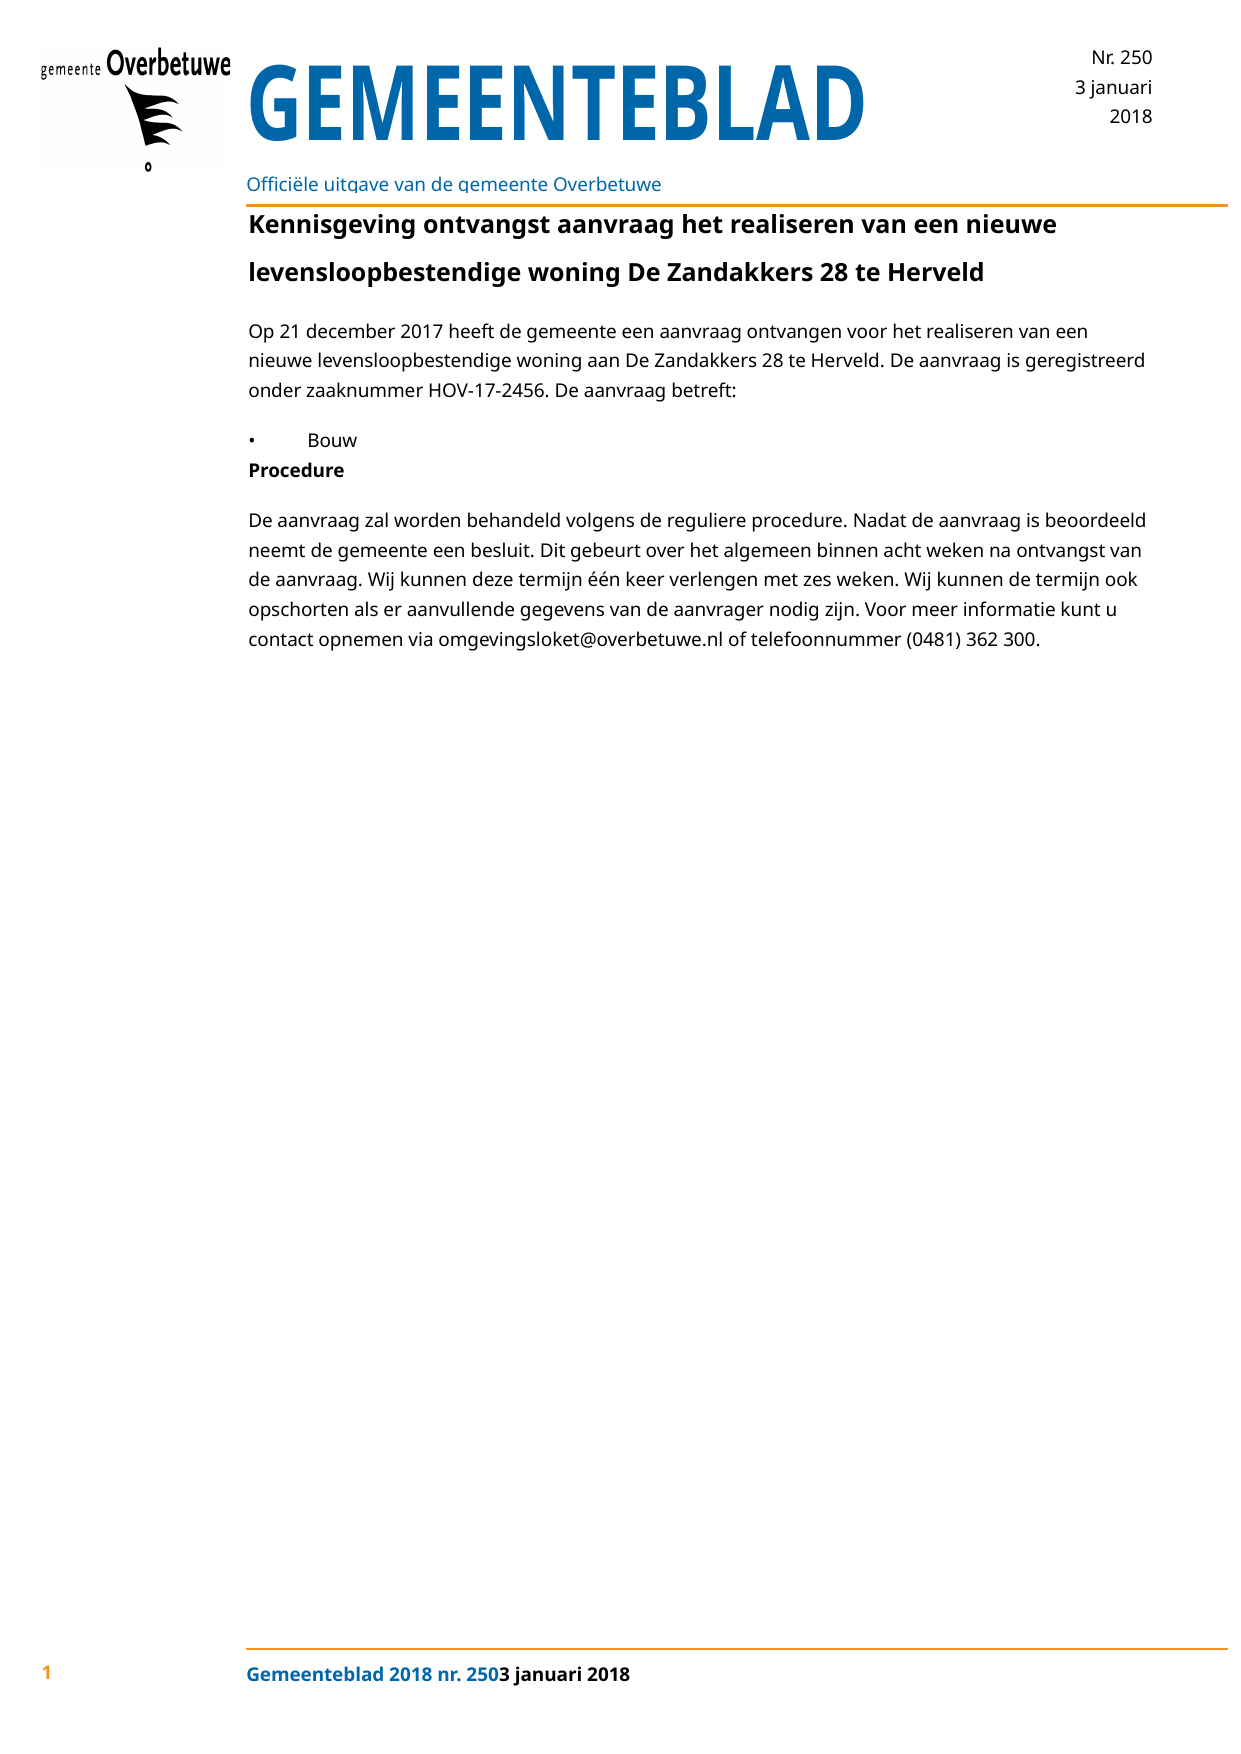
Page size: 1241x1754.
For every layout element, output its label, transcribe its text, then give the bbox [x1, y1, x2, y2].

picture [41, 47, 231, 172]
text Procedure [248, 457, 1152, 483]
text Kennisgeving ontvangst aanvraag het realiseren van een nieuwe levensloopbestendige woning De Zandakkers 28 te Herveld [248, 207, 1152, 288]
list Bouw [248, 427, 1152, 453]
text Op 21 december 2017 heeft de gemeente een aanvraag ontvangen voor het realiseren van een nieuwe levensloopbestendige woning aan De Zandakkers 28 te Herveld. De aanvraag is geregistreerd onder zaaknummer HOV-17-2456. De aanvraag betreft: [248, 318, 1152, 403]
text De aanvraag zal worden behandeld volgens de reguliere procedure. Nadat de aanvraag is beoordeeld neemt de gemeente een besluit. Dit gebeurt over het algemeen binnen acht weken na ontvangst van de aanvraag. Wij kunnen deze termijn één keer verlengen met zes weken. Wij kunnen de termijn ook opschorten als er aanvullende gegevens van de aanvrager nodig zijn. Voor meer informatie kunt u contact opnemen via omgevingsloket@overbetuwe.nl of telefoonnummer (0481) 362 300. [248, 507, 1152, 652]
